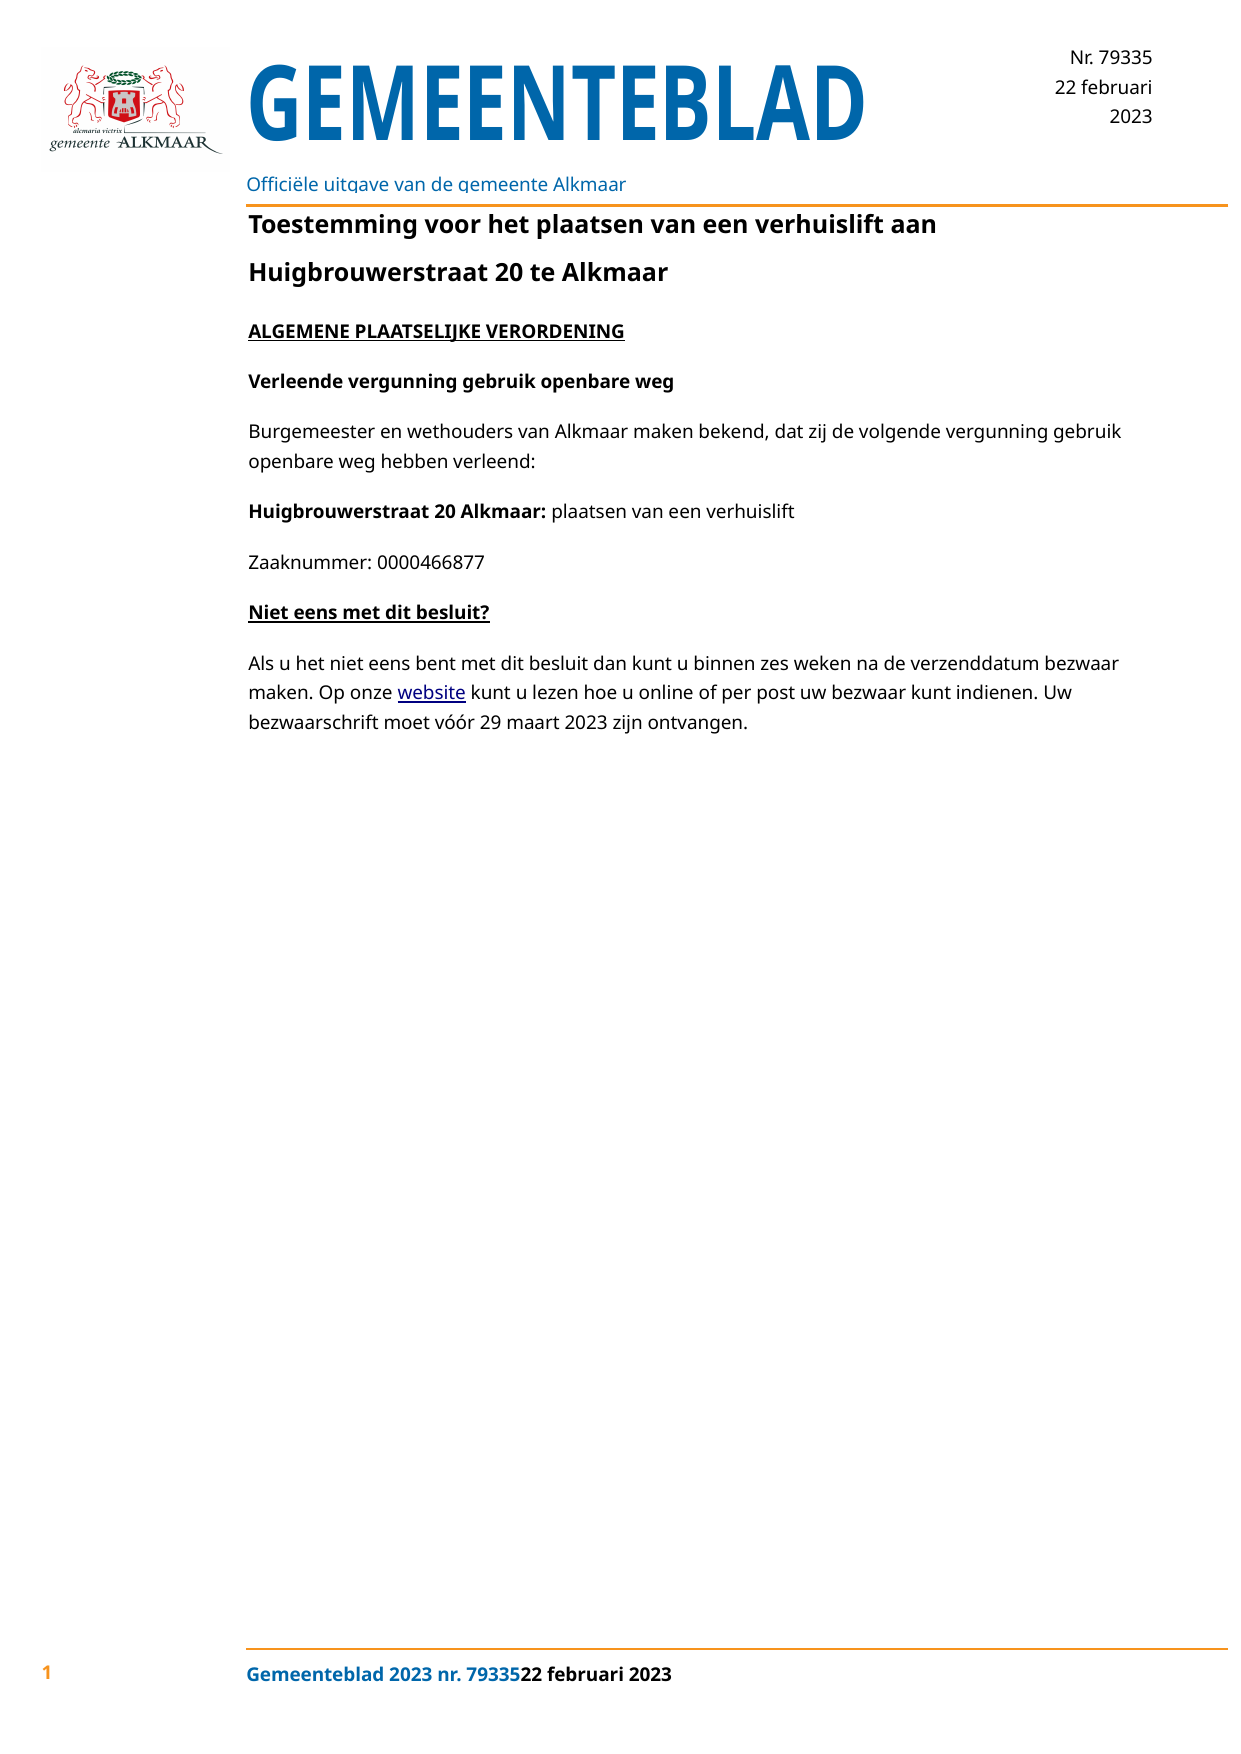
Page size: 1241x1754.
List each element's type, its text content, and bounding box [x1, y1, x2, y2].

text Huigbrouwerstraat 20 Alkmaar: plaatsen van een verhuislift [248, 499, 1152, 524]
picture [41, 47, 231, 172]
text Niet eens met dit besluit? [248, 599, 1152, 625]
text Verleende vergunning gebruik openbare weg [248, 368, 1152, 394]
text Toestemming voor het plaatsen van een verhuislift aan Huigbrouwerstraat 20 te Alkmaar [248, 207, 1152, 288]
text Zaaknummer: 0000466877 [248, 549, 1152, 575]
text Als u het niet eens bent met dit besluit dan kunt u binnen zes weken na de verzenddatum bezwaar maken. Op onze website kunt u lezen hoe u online of per post uw bezwaar kunt indienen. Uw bezwaarschrift moet vóór 29 maart 2023 zijn ontvangen. [248, 650, 1152, 735]
text Burgemeester en wethouders van Alkmaar maken bekend, dat zij de volgende vergunning gebruik openbare weg hebben verleend: [248, 419, 1152, 474]
text ALGEMENE PLAATSELIJKE VERORDENING [248, 318, 1152, 344]
